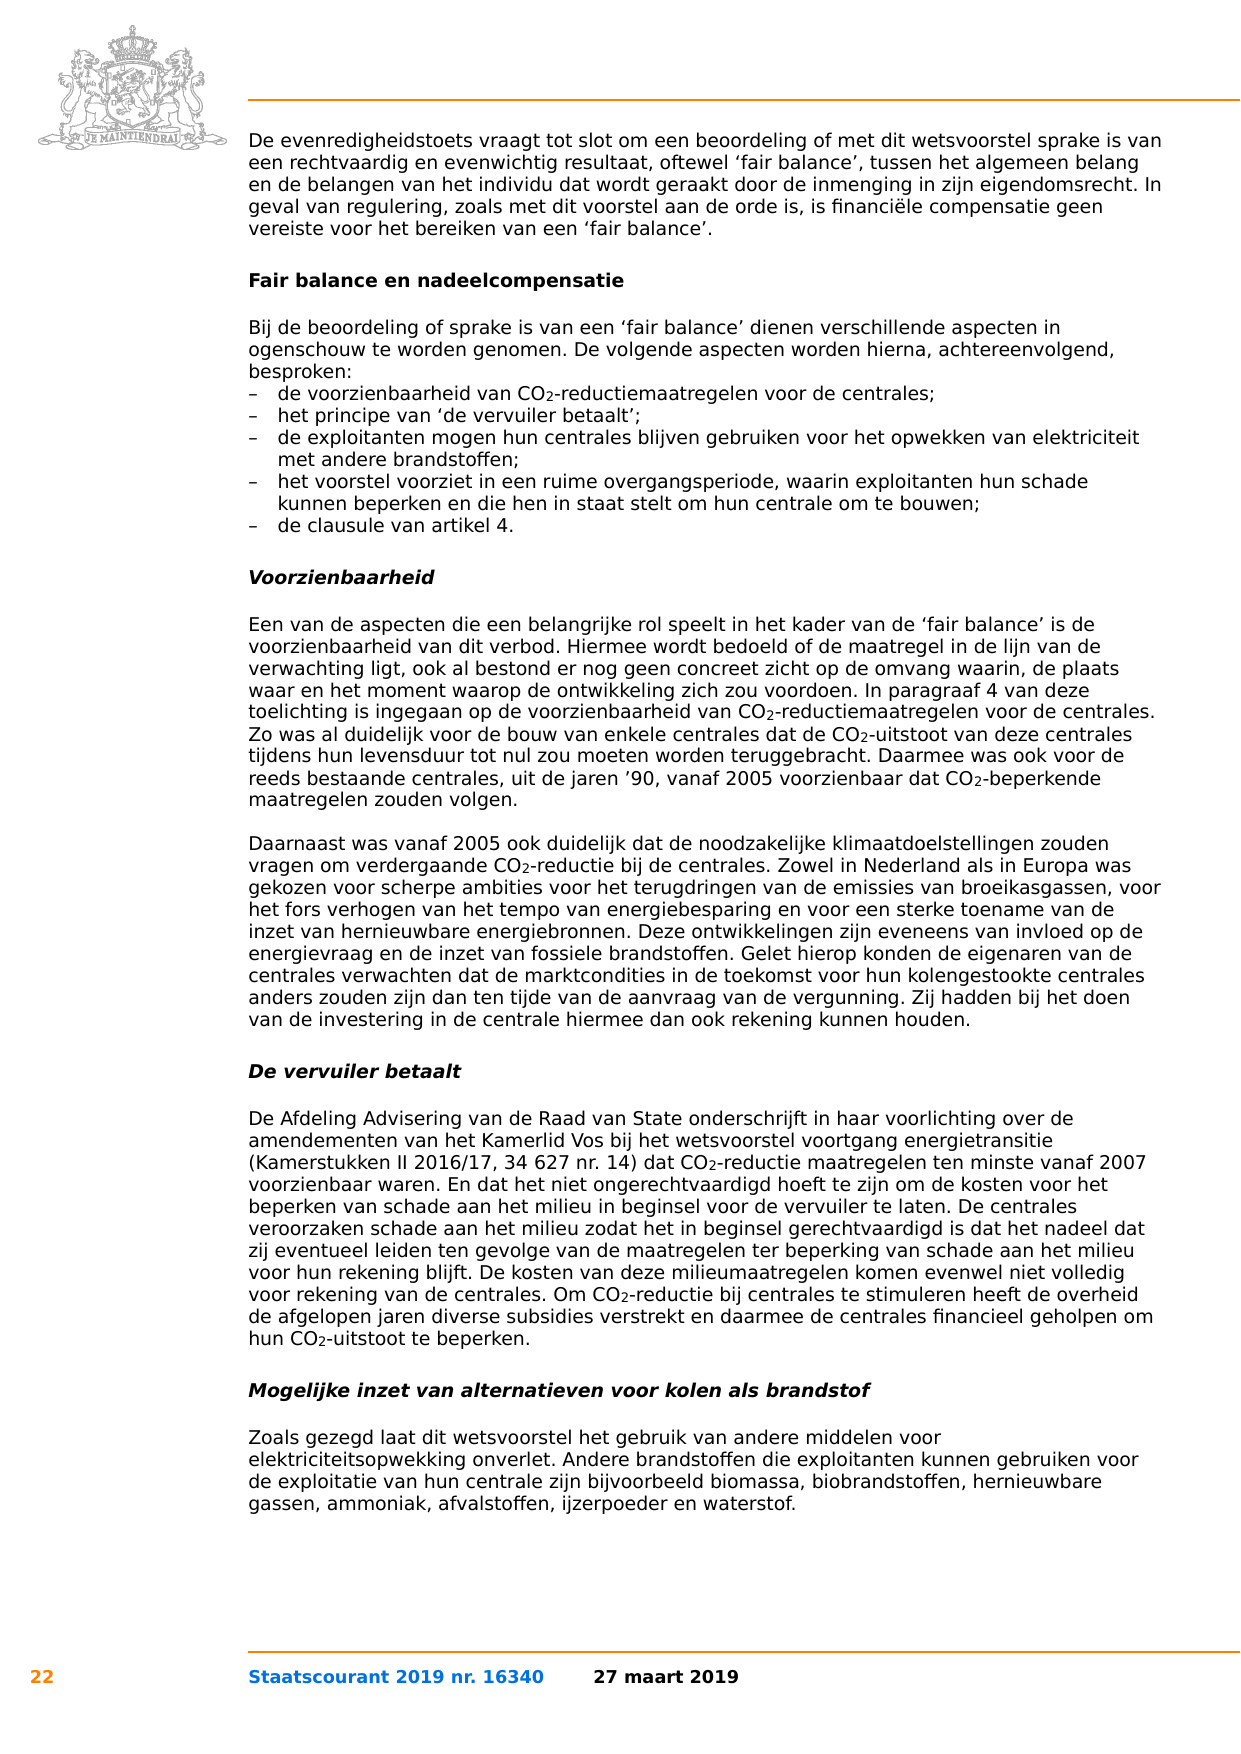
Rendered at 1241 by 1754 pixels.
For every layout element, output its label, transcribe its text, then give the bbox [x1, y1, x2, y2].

subtitle Fair balance en nadeelcompensatie [248, 270, 1163, 292]
text – de clausule van artikel 4. [248, 514, 1163, 537]
text – de voorzienbaarheid van CO2-reductiemaatregelen voor de centrales; [248, 383, 1163, 405]
text Zoals gezegd laat dit wetsvoorstel het gebruik van andere middelen voor elektriciteitsopwekking onverlet. Andere brandstoffen die exploitanten kunnen gebruiken voor de exploitatie van hun centrale zijn bijvoorbeeld biomassa, biobrandstoffen, hernieuwbare gassen, ammoniak, afvalstoffen, ijzerpoeder en waterstof. [248, 1427, 1163, 1515]
text – de exploitanten mogen hun centrales blijven gebruiken voor het opwekken van elektriciteit met andere brandstoffen; [248, 427, 1163, 471]
text – het voorstel voorziet in een ruime overgangsperiode, waarin exploitanten hun schade kunnen beperken en die hen in staat stelt om hun centrale om te bouwen; [248, 471, 1163, 514]
text Daarnaast was vanaf 2005 ook duidelijk dat de noodzakelijke klimaatdoelstellingen zouden vragen om verdergaande CO2-reductie bij de centrales. Zowel in Nederland als in Europa was gekozen voor scherpe ambities voor het terugdringen van de emissies van broeikasgassen, voor het fors verhogen van het tempo van energiebesparing en voor een sterke toename van de inzet van hernieuwbare energiebronnen. Deze ontwikkelingen zijn eveneens van invloed op de energievraag en de inzet van fossiele brandstoffen. Gelet hierop konden de eigenaren van de centrales verwachten dat de marktcondities in de toekomst voor hun kolengestookte centrales anders zouden zijn dan ten tijde van de aanvraag van de vergunning. Zij hadden bij het doen van de investering in de centrale hiermee dan ook rekening kunnen houden. [248, 833, 1163, 1031]
subtitle Voorzienbaarheid [248, 567, 1163, 588]
subtitle De vervuiler betaalt [248, 1061, 1163, 1083]
text De evenredigheidstoets vraagt tot slot om een beoordeling of met dit wetsvoorstel sprake is van een rechtvaardig en evenwichtig resultaat, oftewel ‘fair balance’, tussen het algemeen belang en de belangen van het individu dat wordt geraakt door de inmenging in zijn eigendomsrecht. In geval van regulering, zoals met dit voorstel aan de orde is, is financiële compensatie geen vereiste voor het bereiken van een ‘fair balance’. [248, 130, 1163, 240]
text – het principe van ‘de vervuiler betaalt’; [248, 405, 1163, 427]
text Een van de aspecten die een belangrijke rol speelt in het kader van de ‘fair balance’ is de voorzienbaarheid van dit verbod. Hiermee wordt bedoeld of de maatregel in de lijn van de verwachting ligt, ook al bestond er nog geen concreet zicht op de omvang waarin, de plaats waar en het moment waarop de ontwikkeling zich zou voordoen. In paragraaf 4 van deze toelichting is ingegaan op de voorzienbaarheid van CO2-reductiemaatregelen voor de centrales. Zo was al duidelijk voor de bouw van enkele centrales dat de CO2-uitstoot van deze centrales tijdens hun levensduur tot nul zou moeten worden teruggebracht. Daarmee was ook voor de reeds bestaande centrales, uit de jaren ’90, vanaf 2005 voorzienbaar dat CO2-beperkende maatregelen zouden volgen. [248, 613, 1163, 811]
text Bij de beoordeling of sprake is van een ‘fair balance’ dienen verschillende aspecten in ogenschouw te worden genomen. De volgende aspecten worden hierna, achtereenvolgend, besproken: [248, 317, 1163, 383]
text De Afdeling Advisering van de Raad van State onderschrijft in haar voorlichting over de amendementen van het Kamerlid Vos bij het wetsvoorstel voortgang energietransitie (Kamerstukken II 2016/17, 34 627 nr. 14) dat CO2-reductie maatregelen ten minste vanaf 2007 voorzienbaar waren. En dat het niet ongerechtvaardigd hoeft te zijn om de kosten voor het beperken van schade aan het milieu in beginsel voor de vervuiler te laten. De centrales veroorzaken schade aan het milieu zodat het in beginsel gerechtvaardigd is dat het nadeel dat zij eventueel leiden ten gevolge van de maatregelen ter beperking van schade aan het milieu voor hun rekening blijft. De kosten van deze milieumaatregelen komen evenwel niet volledig voor rekening van de centrales. Om CO2-reductie bij centrales te stimuleren heeft de overheid de afgelopen jaren diverse subsidies verstrekt en daarmee de centrales financieel geholpen om hun CO2-uitstoot te beperken. [248, 1108, 1163, 1350]
subtitle Mogelijke inzet van alternatieven voor kolen als brandstof [248, 1380, 1163, 1402]
picture [38, 25, 227, 150]
